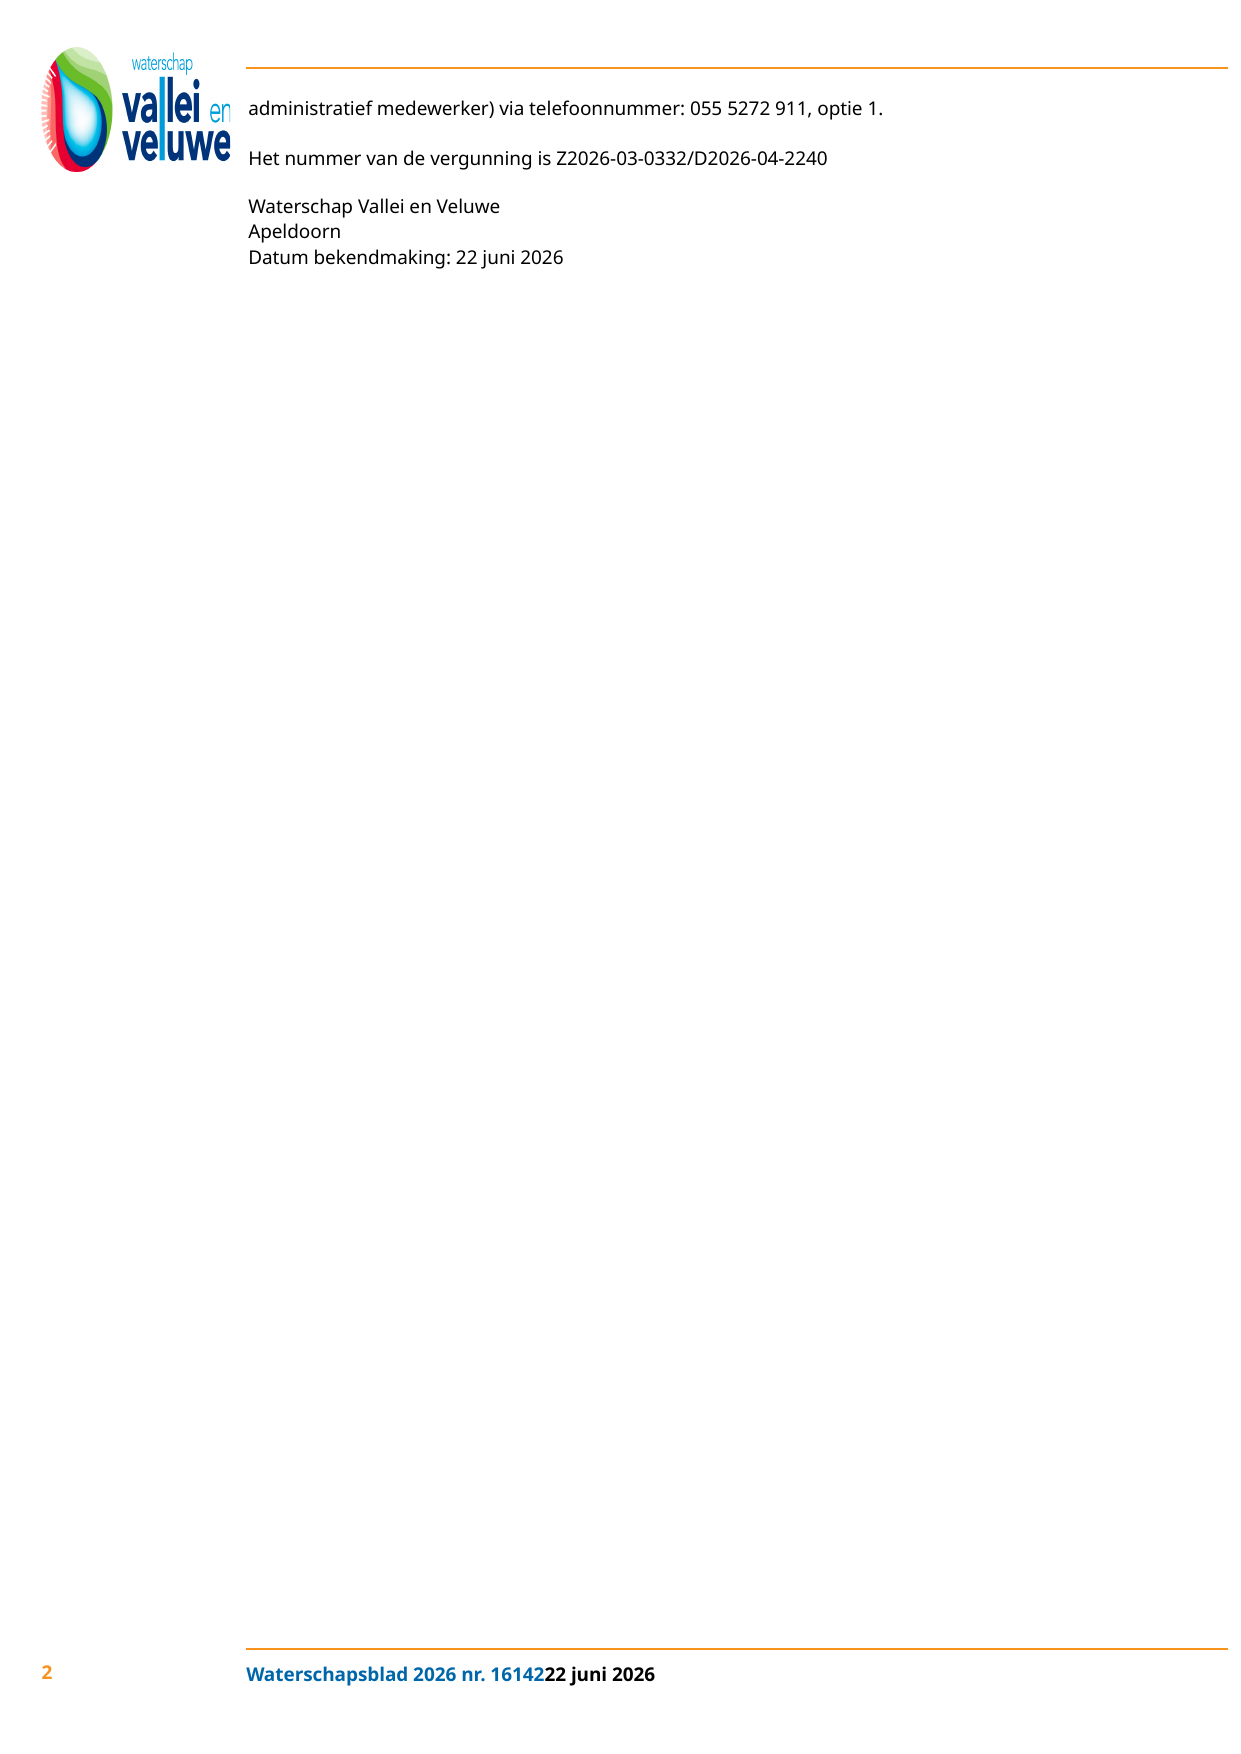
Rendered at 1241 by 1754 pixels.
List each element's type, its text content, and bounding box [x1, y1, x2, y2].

text administratief medewerker) via telefoonnummer: 055 5272 911, optie 1. [248, 95, 1152, 121]
text Waterschap Vallei en Veluwe [248, 193, 1152, 219]
text Het nummer van de vergunning is Z2026-03-0332/D2026-04-2240 [248, 145, 1152, 171]
picture [41, 47, 231, 172]
text Apeldoorn [248, 219, 1152, 244]
text Datum bekendmaking: 22 juni 2026 [248, 244, 1152, 270]
